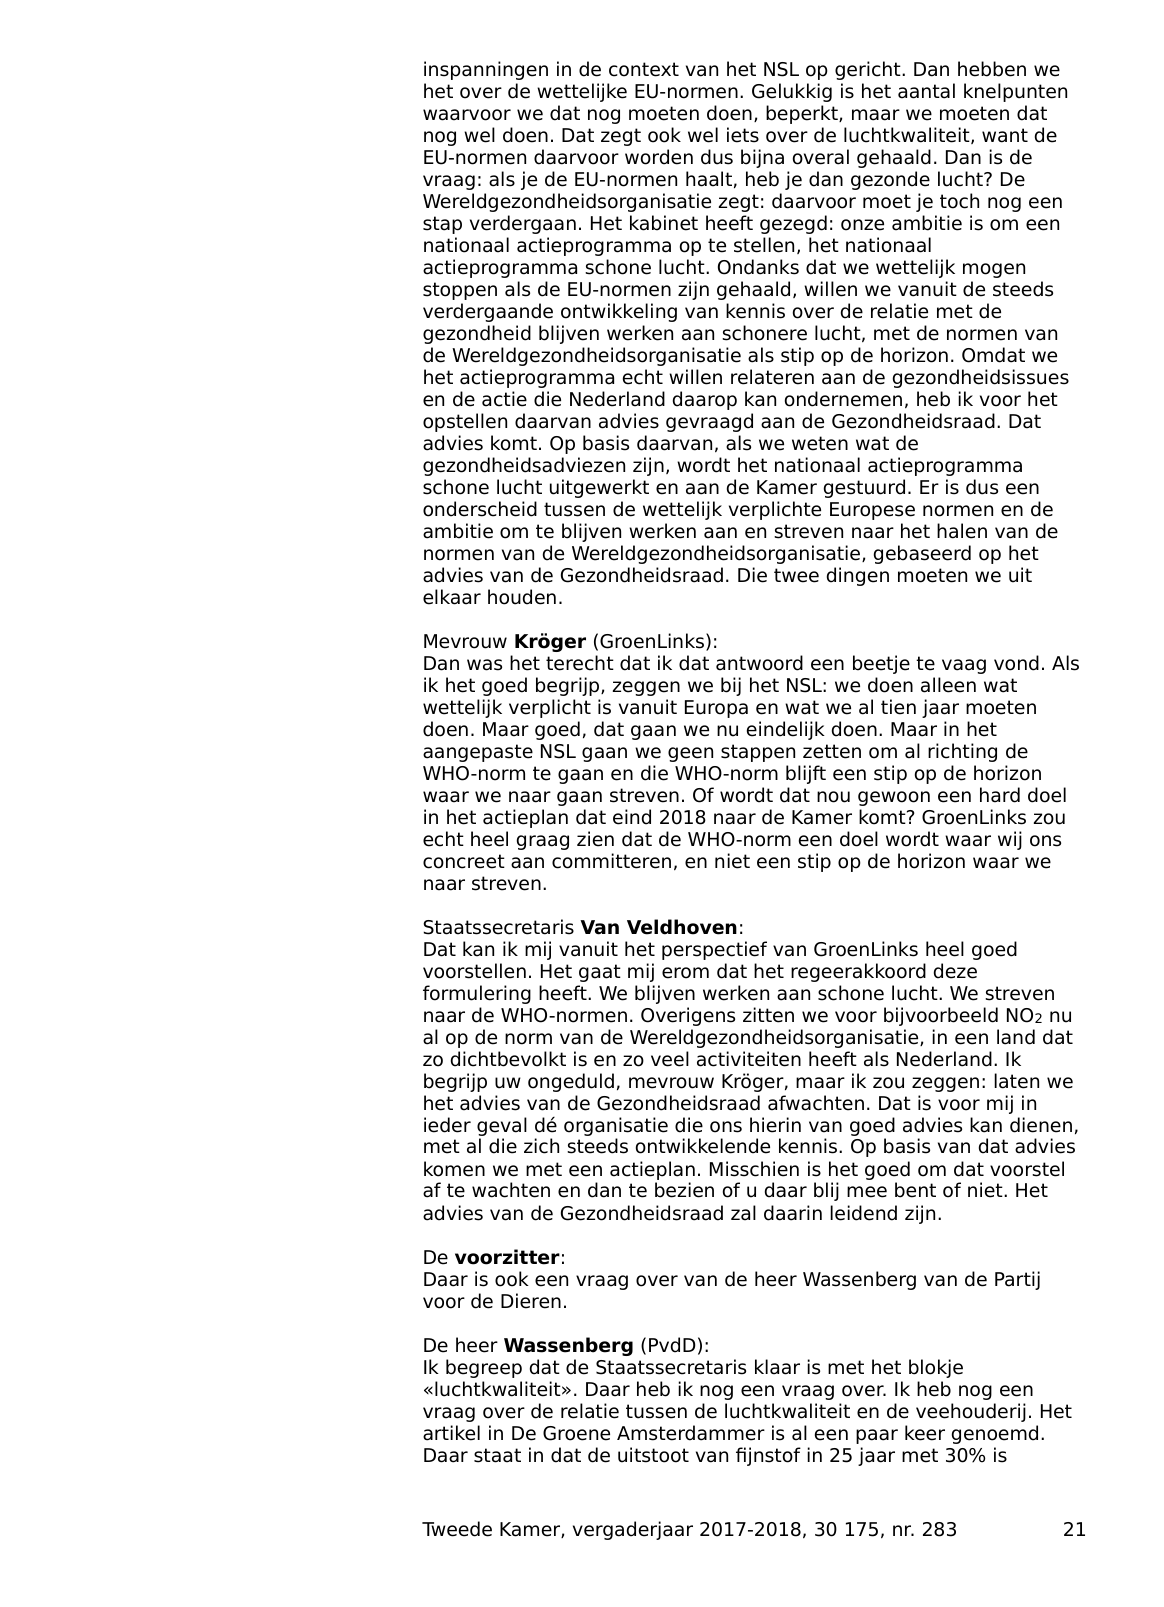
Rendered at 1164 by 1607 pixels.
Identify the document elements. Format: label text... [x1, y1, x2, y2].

text Ik begreep dat de Staatssecretaris klaar is met het blokje «luchtkwaliteit». Daar heb ik nog een vraag over. Ik heb nog een vraag over de relatie tussen de luchtkwaliteit en de veehouderij. Het artikel in De Groene Amsterdammer is al een paar keer genoemd. Daar staat in dat de uitstoot van fijnstof in 25 jaar met 30% is [422, 1357, 1087, 1467]
text De voorzitter: [422, 1247, 1087, 1268]
text Dan was het terecht dat ik dat antwoord een beetje te vaag vond. Als ik het goed begrijp, zeggen we bij het NSL: we doen alleen wat wettelijk verplicht is vanuit Europa en wat we al tien jaar moeten doen. Maar goed, dat gaan we nu eindelijk doen. Maar in het aangepaste NSL gaan we geen stappen zetten om al richting de WHO-norm te gaan en die WHO-norm blijft een stip op de horizon waar we naar gaan streven. Of wordt dat nou gewoon een hard doel in het actieplan dat eind 2018 naar de Kamer komt? GroenLinks zou echt heel graag zien dat de WHO-norm een doel wordt waar wij ons concreet aan committeren, en niet een stip op de horizon waar we naar streven. [422, 653, 1087, 894]
text inspanningen in de context van het NSL op gericht. Dan hebben we het over de wettelijke EU-normen. Gelukkig is het aantal knelpunten waarvoor we dat nog moeten doen, beperkt, maar we moeten dat nog wel doen. Dat zegt ook wel iets over de luchtkwaliteit, want de EU-normen daarvoor worden dus bijna overal gehaald. Dan is de vraag: als je de EU-normen haalt, heb je dan gezonde lucht? De Wereldgezondheidsorganisatie zegt: daarvoor moet je toch nog een stap verdergaan. Het kabinet heeft gezegd: onze ambitie is om een nationaal actieprogramma op te stellen, het nationaal actieprogramma schone lucht. Ondanks dat we wettelijk mogen stoppen als de EU-normen zijn gehaald, willen we vanuit de steeds verdergaande ontwikkeling van kennis over de relatie met de gezondheid blijven werken aan schonere lucht, met de normen van de Wereldgezondheidsorganisatie als stip op de horizon. Omdat we het actieprogramma echt willen relateren aan de gezondheidsissues en de actie die Nederland daarop kan ondernemen, heb ik voor het opstellen daarvan advies gevraagd aan de Gezondheidsraad. Dat advies komt. Op basis daarvan, als we weten wat de gezondheidsadviezen zijn, wordt het nationaal actieprogramma schone lucht uitgewerkt en aan de Kamer gestuurd. Er is dus een onderscheid tussen de wettelijk verplichte Europese normen en de ambitie om te blijven werken aan en streven naar het halen van de normen van de Wereldgezondheidsorganisatie, gebaseerd op het advies van de Gezondheidsraad. Die twee dingen moeten we uit elkaar houden. [422, 59, 1087, 608]
text Dat kan ik mij vanuit het perspectief van GroenLinks heel goed voorstellen. Het gaat mij erom dat het regeerakkoord deze formulering heeft. We blijven werken aan schone lucht. We streven naar de WHO-normen. Overigens zitten we voor bijvoorbeeld NO2 nu al op de norm van de Wereldgezondheidsorganisatie, in een land dat zo dichtbevolkt is en zo veel activiteiten heeft als Nederland. Ik begrijp uw ongeduld, mevrouw Kröger, maar ik zou zeggen: laten we het advies van de Gezondheidsraad afwachten. Dat is voor mij in ieder geval dé organisatie die ons hierin van goed advies kan dienen, met al die zich steeds ontwikkelende kennis. Op basis van dat advies komen we met een actieplan. Misschien is het goed om dat voorstel af te wachten en dan te bezien of u daar blij mee bent of niet. Het advies van de Gezondheidsraad zal daarin leidend zijn. [422, 939, 1087, 1224]
text Mevrouw Kröger (GroenLinks): [422, 631, 1087, 653]
text De heer Wassenberg (PvdD): [422, 1335, 1087, 1357]
text Staatssecretaris Van Veldhoven: [422, 917, 1087, 939]
text Daar is ook een vraag over van de heer Wassenberg van de Partij voor de Dieren. [422, 1268, 1087, 1312]
